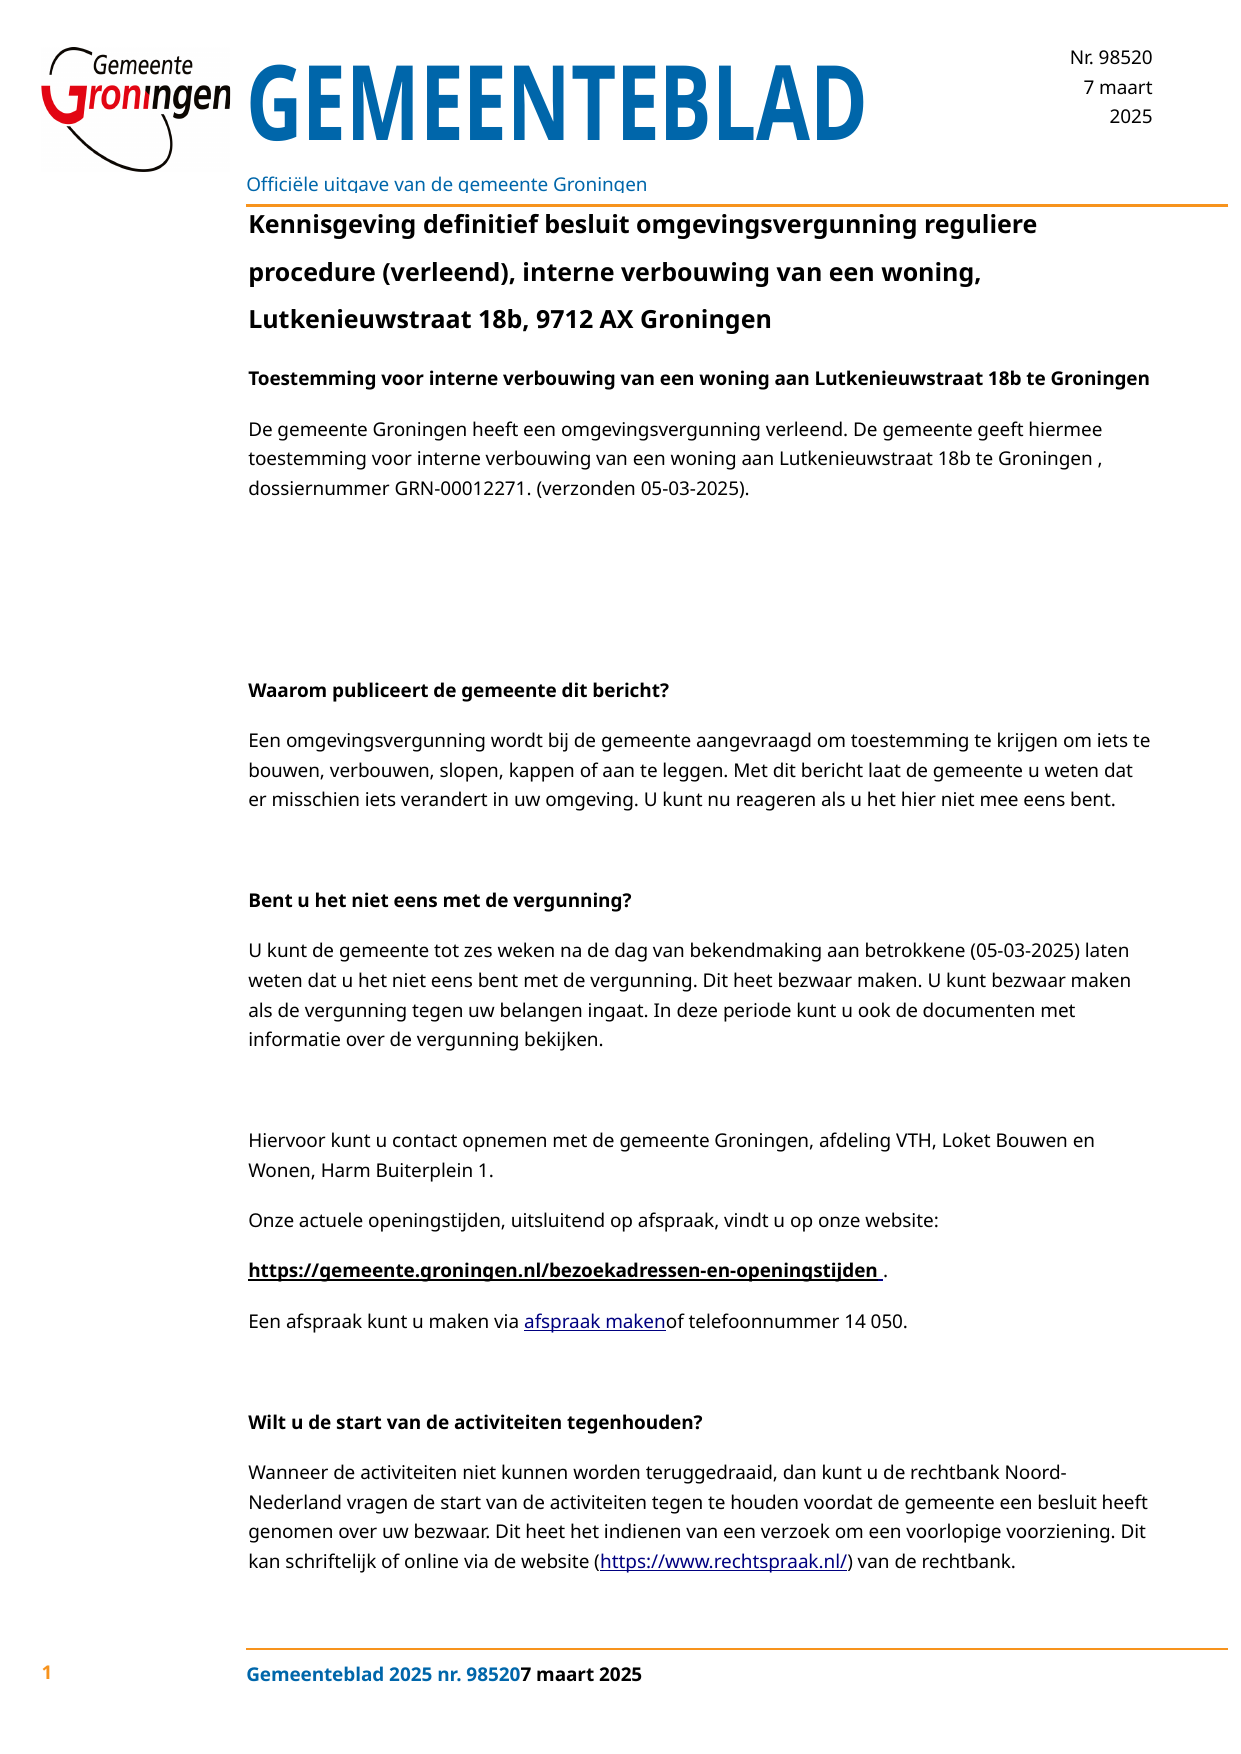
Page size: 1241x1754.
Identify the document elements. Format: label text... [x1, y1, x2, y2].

text Een omgevingsvergunning wordt bij de gemeente aangevraagd om toestemming te krijgen om iets te bouwen, verbouwen, slopen, kappen of aan te leggen. Met dit bericht laat de gemeente u weten dat er misschien iets verandert in uw omgeving. U kunt nu reageren als u het hier niet mee eens bent. [248, 727, 1152, 812]
text https://gemeente.groningen.nl/bezoekadressen-en-openingstijden . [248, 1258, 1152, 1283]
text Hiervoor kunt u contact opnemen met de gemeente Groningen, afdeling VTH, Loket Bouwen en Wonen, Harm Buiterplein 1. [248, 1127, 1152, 1182]
text Een afspraak kunt u maken via afspraak makenof telefoonnummer 14 050. [248, 1308, 1152, 1334]
text U kunt de gemeente tot zes weken na de dag van bekendmaking aan betrokkene (05-03-2025) laten weten dat u het niet eens bent met de vergunning. Dit heet bezwaar maken. U kunt bezwaar maken als de vergunning tegen uw belangen ingaat. In deze periode kunt u ook de documenten met informatie over de vergunning bekijken. [248, 938, 1152, 1052]
text Onze actuele openingstijden, uitsluitend op afspraak, vindt u op onze website: [248, 1207, 1152, 1233]
text Wanneer de activiteiten niet kunnen worden teruggedraaid, dan kunt u de rechtbank Noord-Nederland vragen de start van de activiteiten tegen te houden voordat de gemeente een besluit heeft genomen over uw bezwaar. Dit heet het indienen van een verzoek om een voorlopige voorziening. Dit kan schriftelijk of online via de website (https://www.rechtspraak.nl/) van de rechtbank. [248, 1459, 1152, 1574]
text Kennisgeving definitief besluit omgevingsvergunning reguliere procedure (verleend), interne verbouwing van een woning, Lutkenieuwstraat 18b, 9712 AX Groningen [248, 207, 1152, 336]
text Waarom publiceert de gemeente dit bericht? [248, 677, 1152, 702]
text Wilt u de start van de activiteiten tegenhouden? [248, 1409, 1152, 1434]
picture [41, 47, 231, 172]
text De gemeente Groningen heeft een omgevingsvergunning verleend. De gemeente geeft hiermee toestemming voor interne verbouwing van een woning aan Lutkenieuwstraat 18b te Groningen , dossiernummer GRN-00012271. (verzonden 05-03-2025). [248, 416, 1152, 501]
text Bent u het niet eens met de vergunning? [248, 887, 1152, 913]
text Toestemming voor interne verbouwing van een woning aan Lutkenieuwstraat 18b te Groningen [248, 366, 1152, 391]
